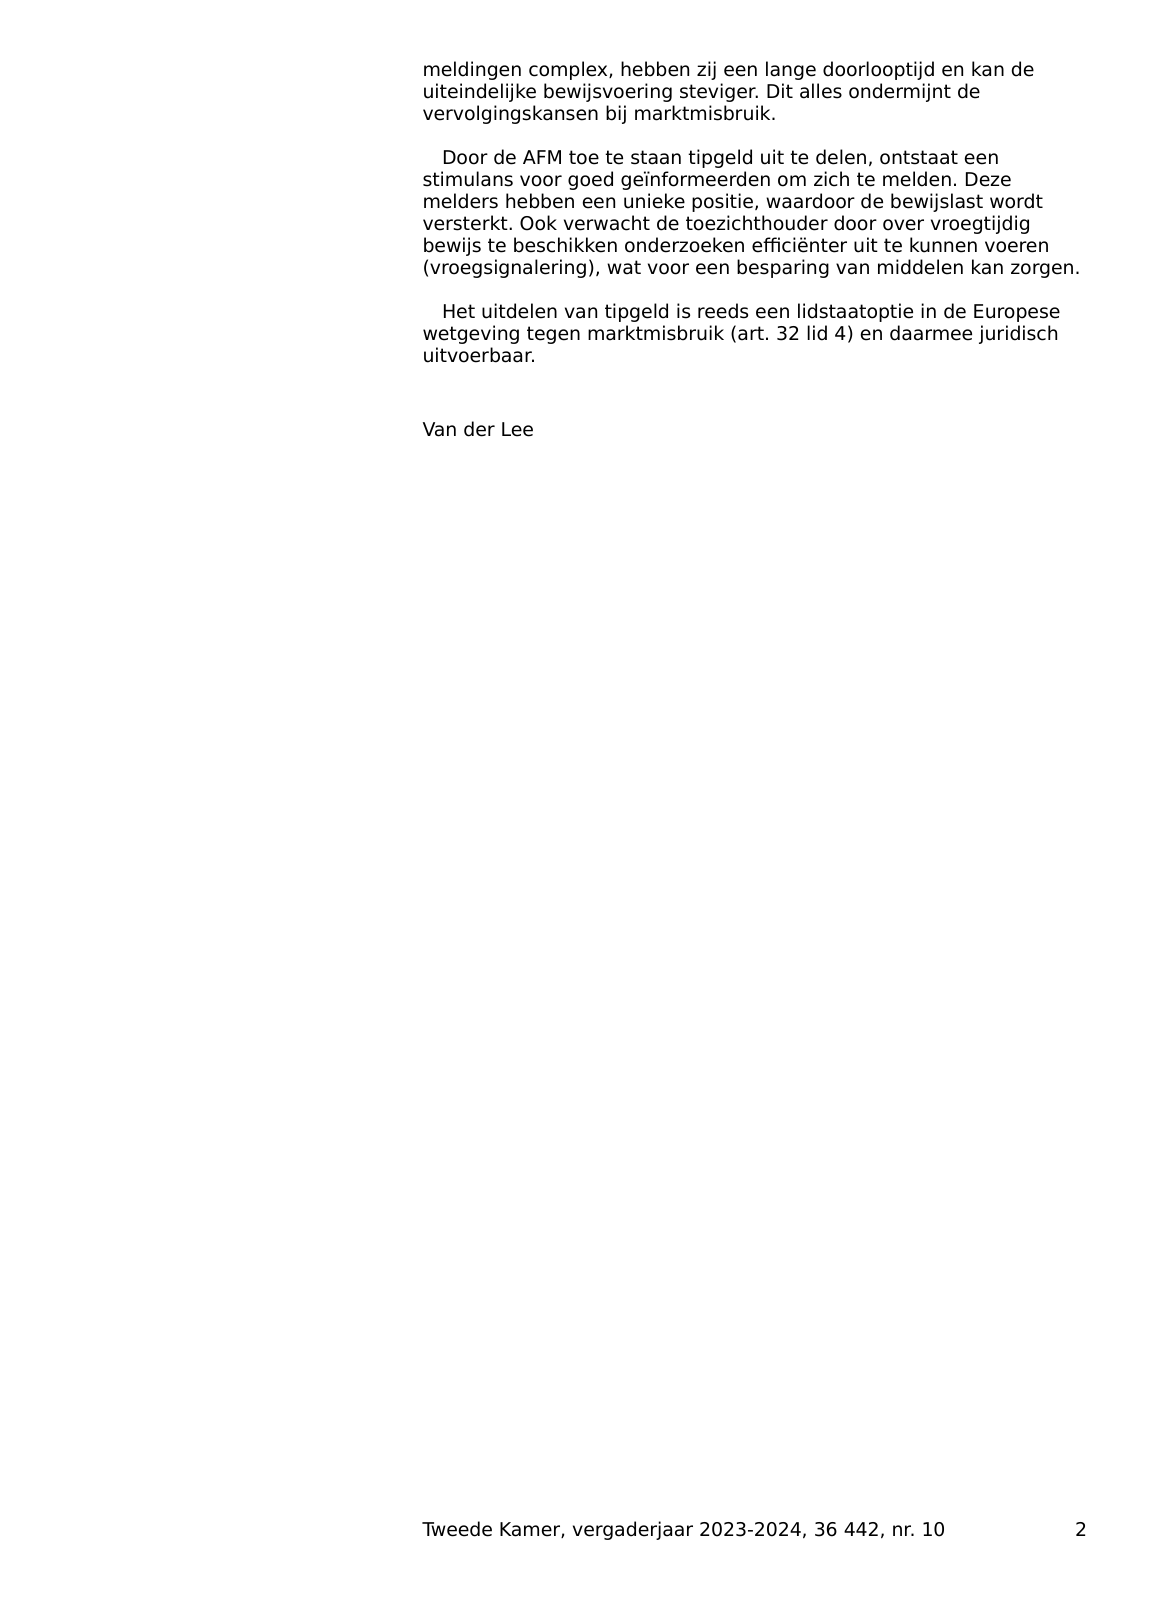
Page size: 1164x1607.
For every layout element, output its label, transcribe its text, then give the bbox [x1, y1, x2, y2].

text Door de AFM toe te staan tipgeld uit te delen, ontstaat een stimulans voor goed geïnformeerden om zich te melden. Deze melders hebben een unieke positie, waardoor de bewijslast wordt versterkt. Ook verwacht de toezichthouder door over vroegtijdig bewijs te beschikken onderzoeken efficiënter uit te kunnen voeren (vroegsignalering), wat voor een besparing van middelen kan zorgen. [422, 147, 1087, 279]
text meldingen complex, hebben zij een lange doorlooptijd en kan de uiteindelijke bewijsvoering steviger. Dit alles ondermijnt de vervolgingskansen bij marktmisbruik. [422, 59, 1087, 125]
text Van der Lee [422, 397, 1087, 441]
text Het uitdelen van tipgeld is reeds een lidstaatoptie in de Europese wetgeving tegen marktmisbruik (art. 32 lid 4) en daarmee juridisch uitvoerbaar. [422, 301, 1087, 367]
